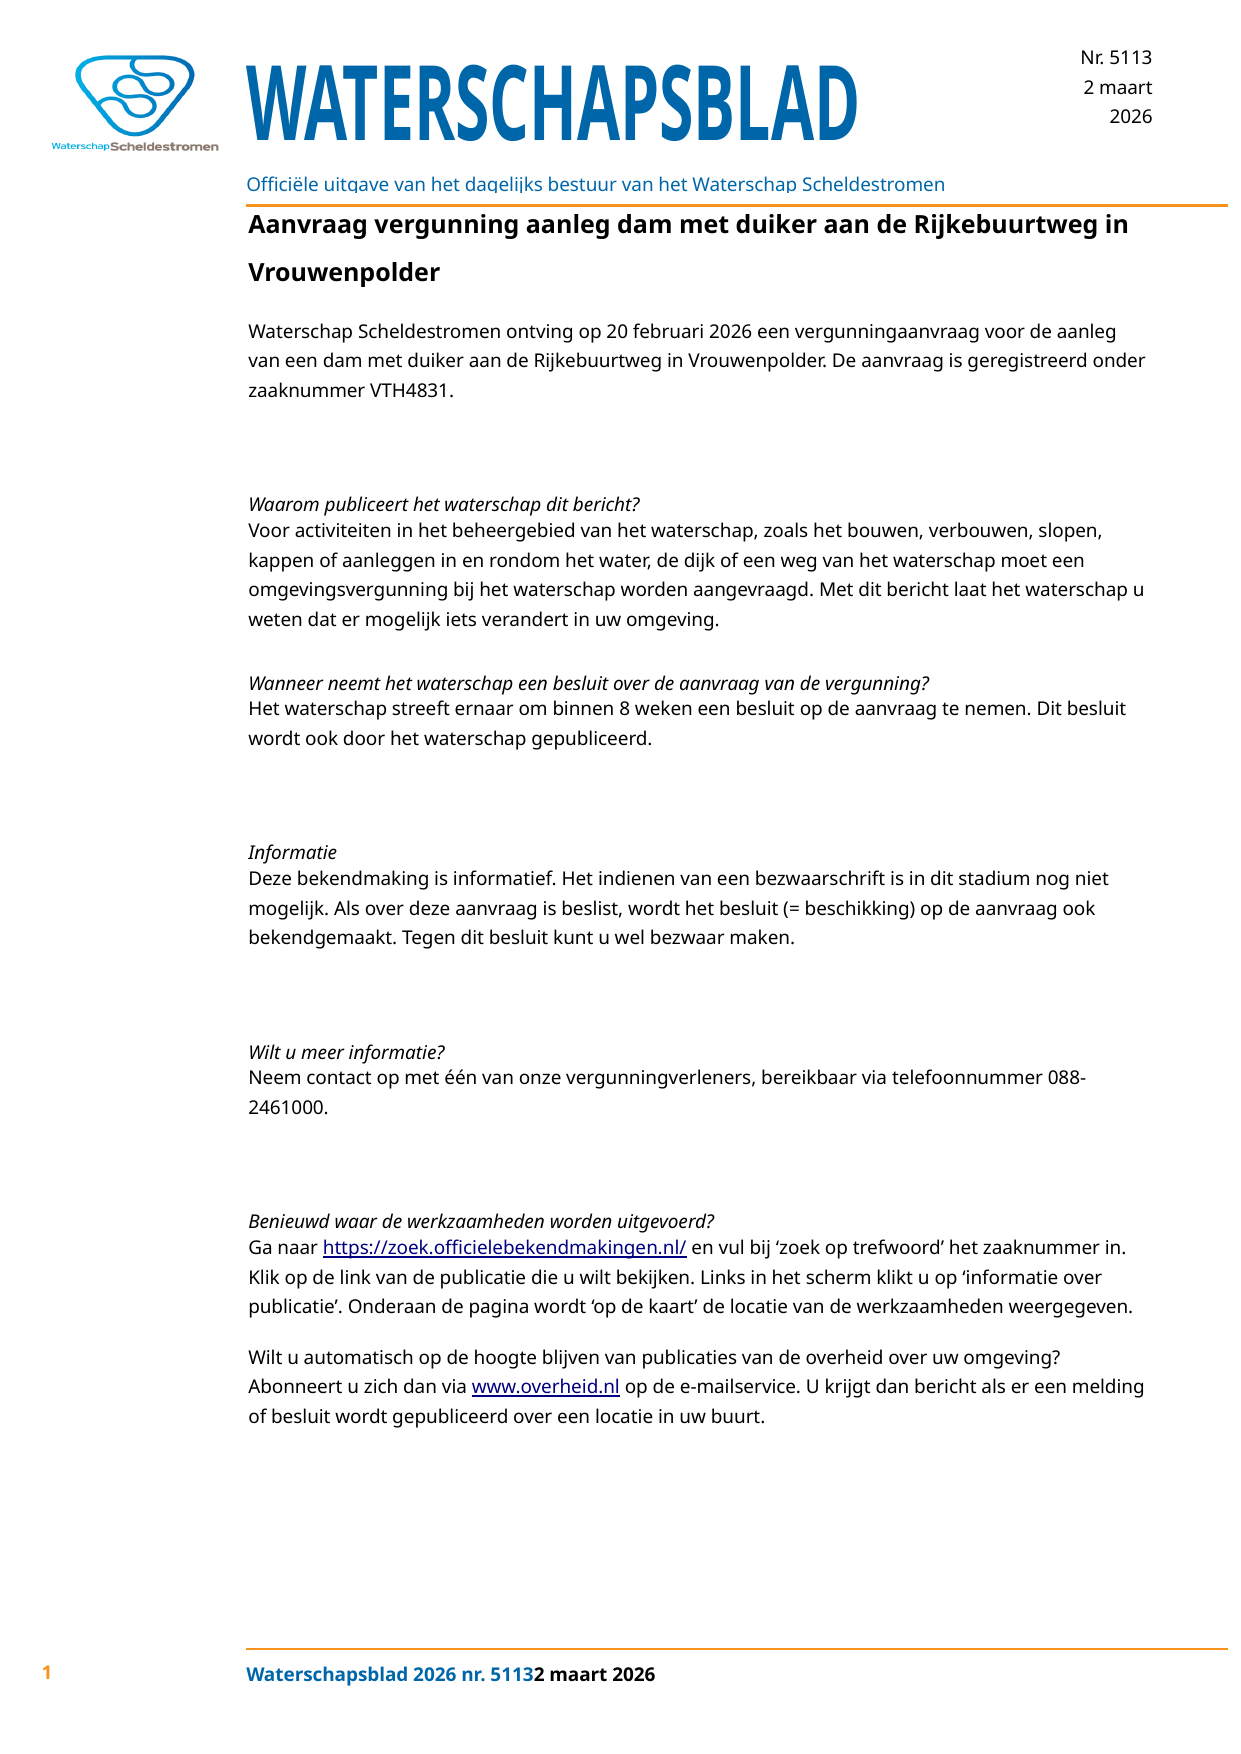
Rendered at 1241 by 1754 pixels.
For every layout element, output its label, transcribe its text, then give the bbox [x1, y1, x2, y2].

text Aanvraag vergunning aanleg dam met duiker aan de Rijkebuurtweg in Vrouwenpolder [248, 207, 1152, 288]
text Deze bekendmaking is informatief. Het indienen van een bezwaarschrift is in dit stadium nog niet mogelijk. Als over deze aanvraag is beslist, wordt het besluit (= beschikking) op de aanvraag ook bekendgemaakt. Tegen dit besluit kunt u wel bezwaar maken. [248, 865, 1152, 950]
text Wilt u automatisch op de hoogte blijven van publicaties van de overheid over uw omgeving? Abonneert u zich dan via www.overheid.nl op de e-mailservice. U krijgt dan bericht als er een melding of besluit wordt gepubliceerd over een locatie in uw buurt. [248, 1344, 1152, 1429]
text Informatie [248, 839, 1152, 865]
text Wilt u meer informatie? [248, 1039, 1152, 1064]
text Voor activiteiten in het beheergebied van het waterschap, zoals het bouwen, verbouwen, slopen, kappen of aanleggen in en rondom het water, de dijk of een weg van het waterschap moet een omgevingsvergunning bij het waterschap worden aangevraagd. Met dit bericht laat het waterschap u weten dat er mogelijk iets verandert in uw omgeving. [248, 517, 1152, 632]
text Neem contact op met één van onze vergunningverleners, bereikbaar via telefoonnummer 088-2461000. [248, 1064, 1152, 1120]
text Het waterschap streeft ernaar om binnen 8 weken een besluit op de aanvraag te nemen. Dit besluit wordt ook door het waterschap gepubliceerd. [248, 696, 1152, 751]
text Benieuwd waar de werkzaamheden worden uitgevoerd? [248, 1208, 1152, 1234]
text Ga naar https://zoek.officielebekendmakingen.nl/ en vul bij ‘zoek op trefwoord’ het zaaknummer in. Klik op de link van de publicatie die u wilt bekijken. Links in het scherm klikt u op ‘informatie over publicatie’. Onderaan de pagina wordt ‘op de kaart’ de locatie van de werkzaamheden weergegeven. [248, 1234, 1152, 1319]
picture [41, 47, 231, 172]
text Waterschap Scheldestromen ontving op 20 februari 2026 een vergunningaanvraag voor de aanleg van een dam met duiker aan de Rijkebuurtweg in Vrouwenpolder. De aanvraag is geregistreerd onder zaaknummer VTH4831. [248, 318, 1152, 403]
text Wanneer neemt het waterschap een besluit over de aanvraag van de vergunning? [248, 670, 1152, 696]
text Waarom publiceert het waterschap dit bericht? [248, 491, 1152, 517]
